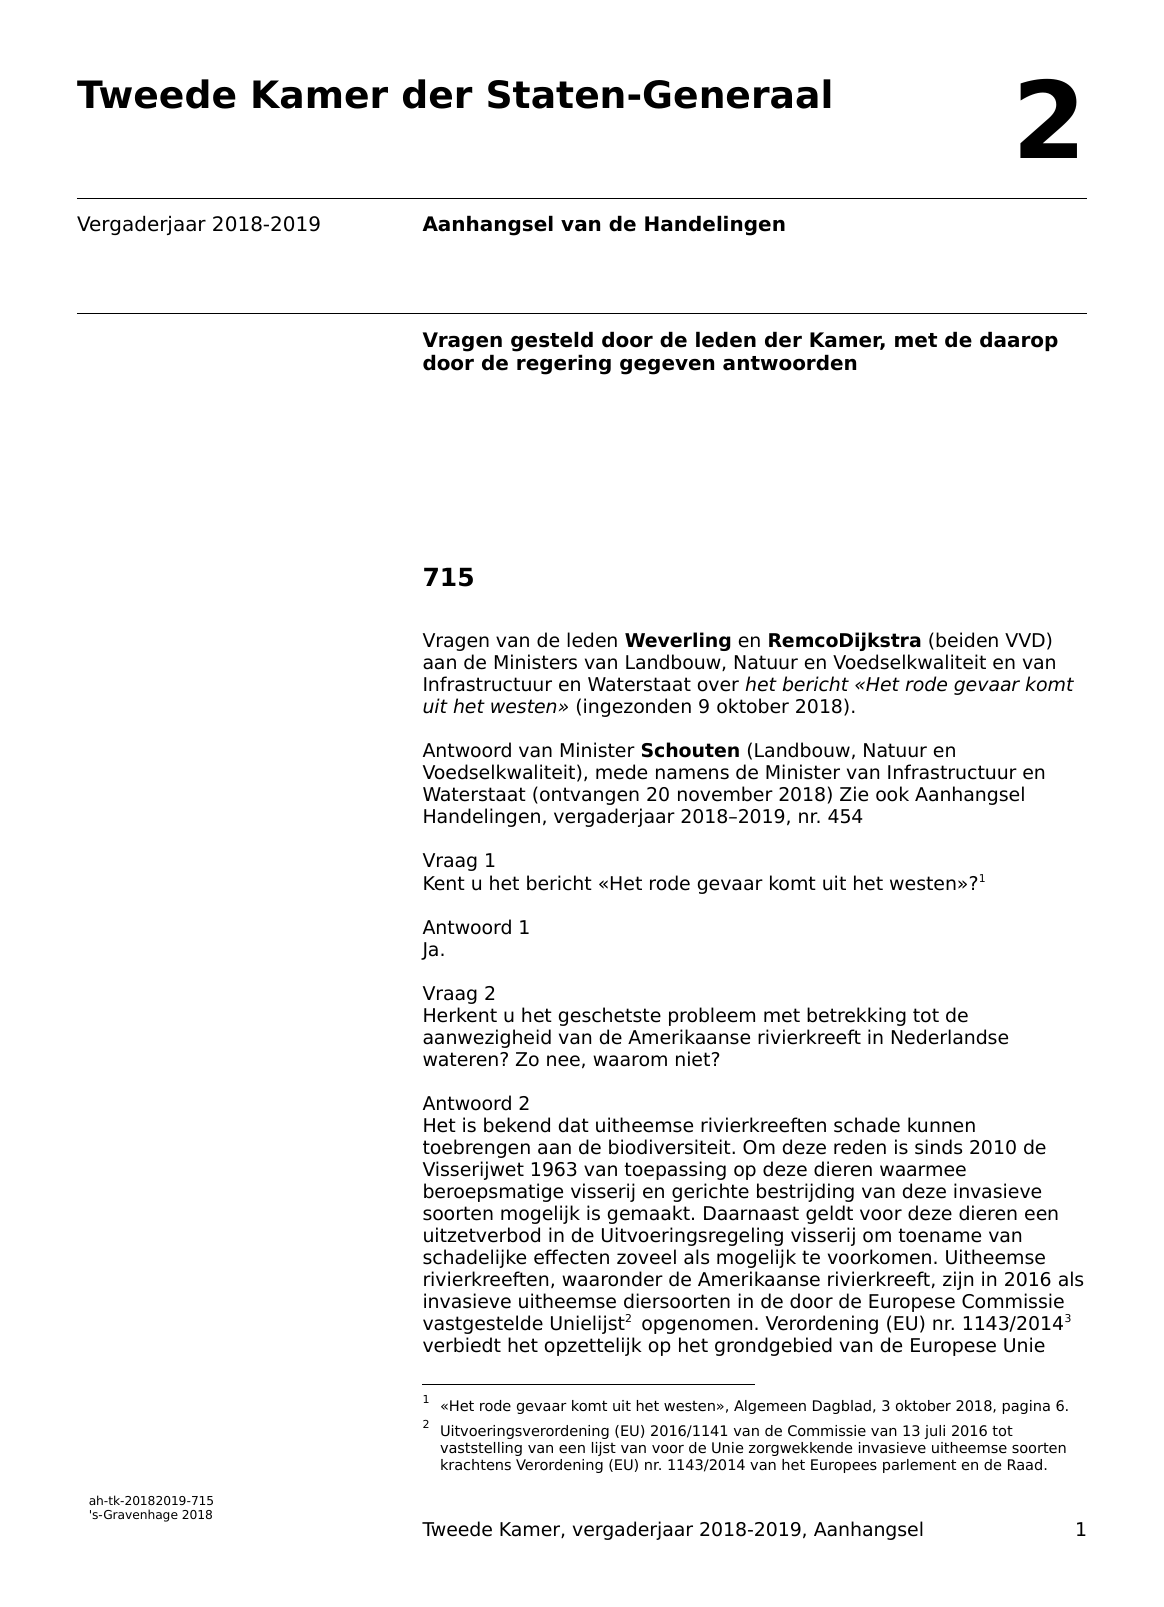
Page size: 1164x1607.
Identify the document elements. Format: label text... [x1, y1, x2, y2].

text Uitvoeringsverordening (EU) 2016/1141 van de Commissie van 13 juli 2016 tot vaststelling van een lijst van voor de Unie zorgwekkende invasieve uitheemse soorten krachtens Verordening (EU) nr. 1143/2014 van het Europees parlement en de Raad. [422, 1418, 1087, 1474]
text Het is bekend dat uitheemse rivierkreeften schade kunnen toebrengen aan de biodiversiteit. Om deze reden is sinds 2010 de Visserijwet 1963 van toepassing op deze dieren waarmee beroepsmatige visserij en gerichte bestrijding van deze invasieve soorten mogelijk is gemaakt. Daarnaast geldt voor deze dieren een uitzetverbod in de Uitvoeringsregeling visserij om toename van schadelijke effecten zoveel als mogelijk te voorkomen. Uitheemse rivierkreeften, waaronder de Amerikaanse rivierkreeft, zijn in 2016 als invasieve uitheemse diersoorten in de door de Europese Commissie vastgestelde Unielijst opgenomen. Verordening (EU) nr. 1143/2014 verbiedt het opzettelijk op het grondgebied van de Europese Unie [422, 1115, 1087, 1357]
text Vraag 1 [422, 850, 1087, 872]
text Kent u het bericht «Het rode gevaar komt uit het westen»? [422, 872, 1087, 894]
table_header 2 [886, 59, 1087, 198]
text 's-Gravenhage 2018 [88, 1508, 323, 1522]
text Antwoord 2 [422, 1093, 1087, 1115]
text Ja. [422, 938, 1087, 961]
table_header Tweede Kamer der Staten-Generaal [77, 59, 886, 198]
text ah-tk-20182019-715 [88, 1494, 323, 1508]
text Antwoord 1 [422, 917, 1087, 938]
table_cell Vragen gesteld door de leden der Kamer, met de daarop door de regering gegeven antwoorden [422, 314, 1087, 375]
text 715 [422, 563, 1087, 592]
table_cell Vergaderjaar 2018-2019 [77, 199, 422, 313]
text Vraag 2 [422, 983, 1087, 1005]
table_cell [77, 314, 422, 375]
text «Het rode gevaar komt uit het westen», Algemeen Dagblad, 3 oktober 2018, pagina 6. [422, 1393, 1087, 1416]
text Vragen van de leden Weverling en RemcoDijkstra (beiden VVD) aan de Ministers van Landbouw, Natuur en Voedselkwaliteit en van Infrastructuur en Waterstaat over het bericht «Het rode gevaar komt uit het westen» (ingezonden 9 oktober 2018). [422, 630, 1087, 718]
text Herkent u het geschetste probleem met betrekking tot de aanwezigheid van de Amerikaanse rivierkreeft in Nederlandse wateren? Zo nee, waarom niet? [422, 1005, 1087, 1071]
text Antwoord van Minister Schouten (Landbouw, Natuur en Voedselkwaliteit), mede namens de Minister van Infrastructuur en Waterstaat (ontvangen 20 november 2018) Zie ook Aanhangsel Handelingen, vergaderjaar 2018–2019, nr. 454 [422, 740, 1087, 828]
table_cell Aanhangsel van de Handelingen [422, 199, 1087, 313]
